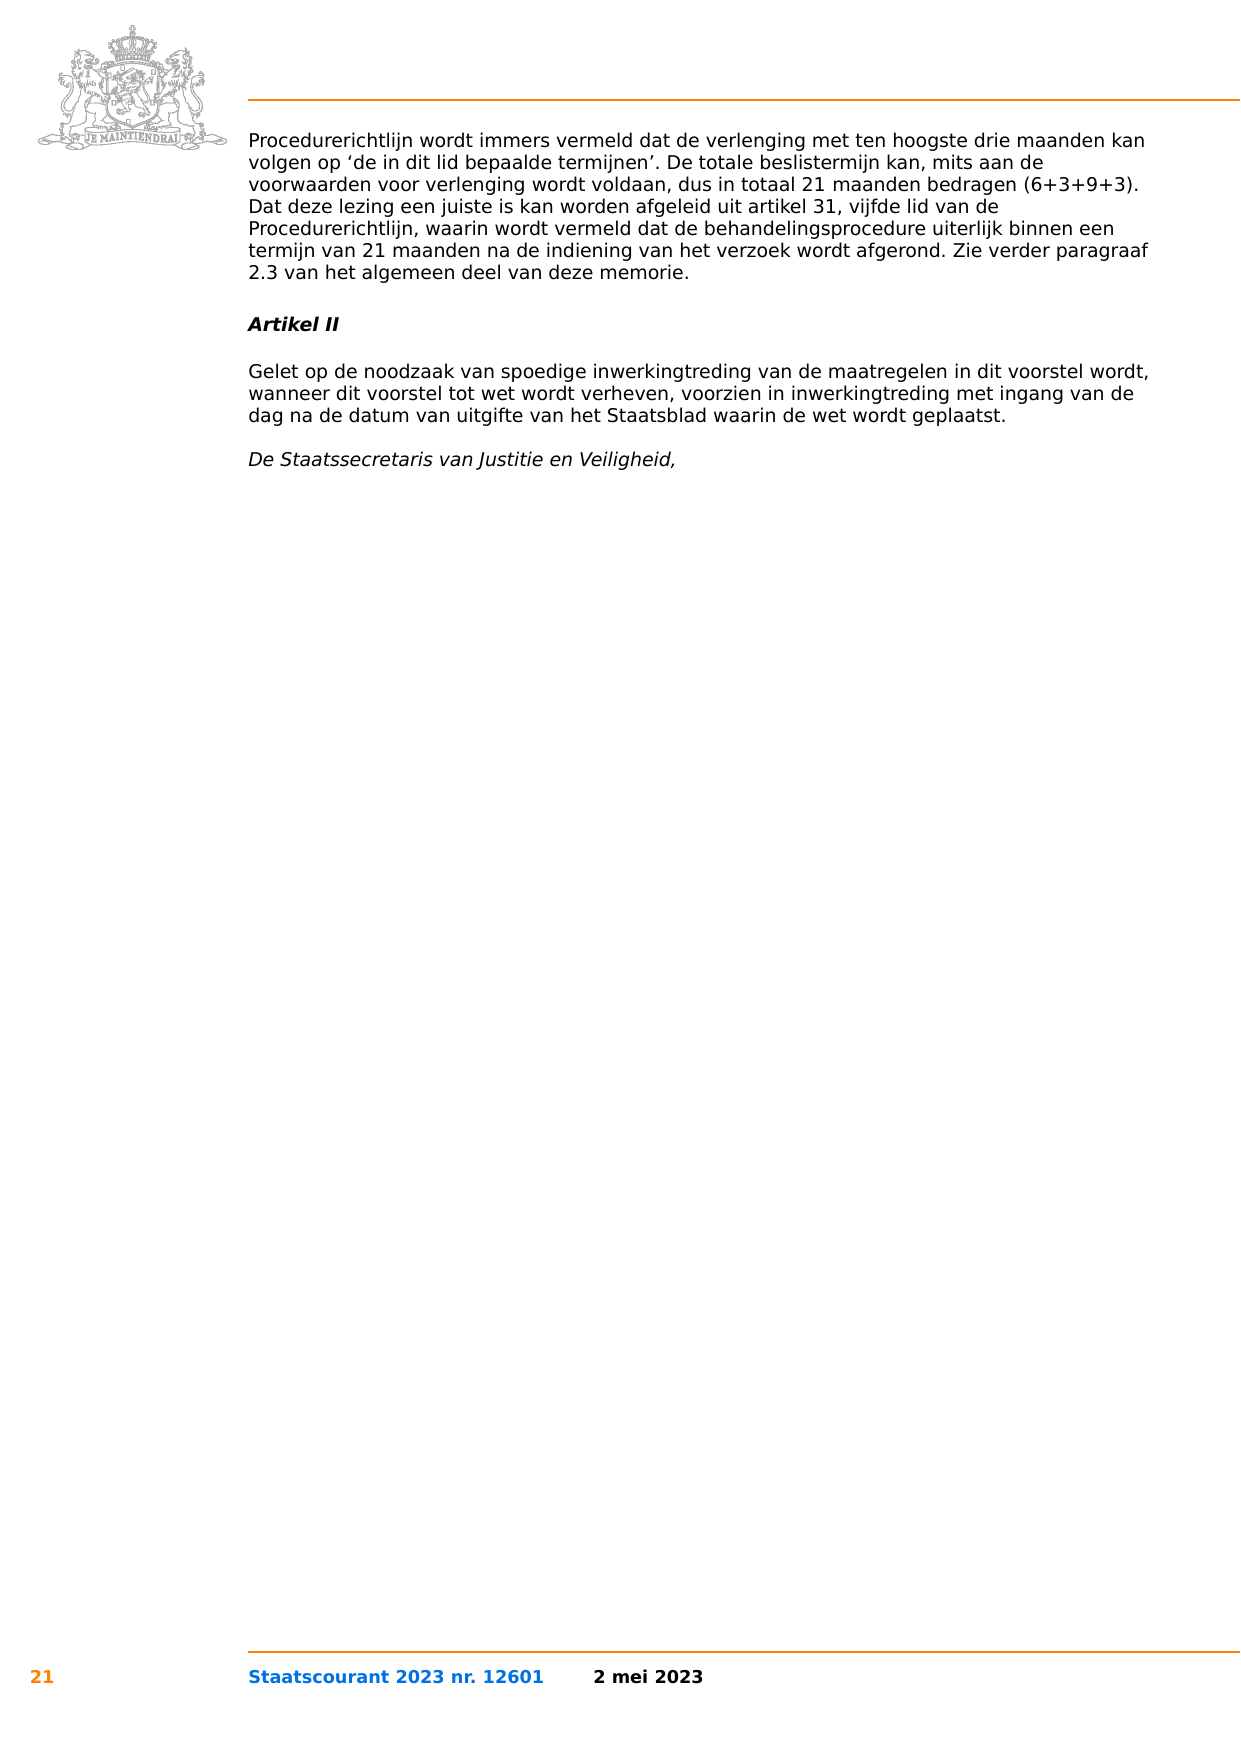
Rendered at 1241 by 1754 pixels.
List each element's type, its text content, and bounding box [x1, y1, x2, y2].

subtitle Artikel II [248, 314, 1163, 336]
text Procedurerichtlijn wordt immers vermeld dat de verlenging met ten hoogste drie maanden kan volgen op ‘de in dit lid bepaalde termijnen’. De totale beslistermijn kan, mits aan de voorwaarden voor verlenging wordt voldaan, dus in totaal 21 maanden bedragen (6+3+9+3). Dat deze lezing een juiste is kan worden afgeleid uit artikel 31, vijfde lid van de Procedurerichtlijn, waarin wordt vermeld dat de behandelingsprocedure uiterlijk binnen een termijn van 21 maanden na de indiening van het verzoek wordt afgerond. Zie verder paragraaf 2.3 van het algemeen deel van deze memorie. [248, 130, 1163, 284]
text Gelet op de noodzaak van spoedige inwerkingtreding van de maatregelen in dit voorstel wordt, wanneer dit voorstel tot wet wordt verheven, voorzien in inwerkingtreding met ingang van de dag na de datum van uitgifte van het Staatsblad waarin de wet wordt geplaatst. [248, 361, 1163, 427]
text De Staatssecretaris van Justitie en Veiligheid, [248, 448, 1163, 471]
picture [38, 25, 227, 150]
